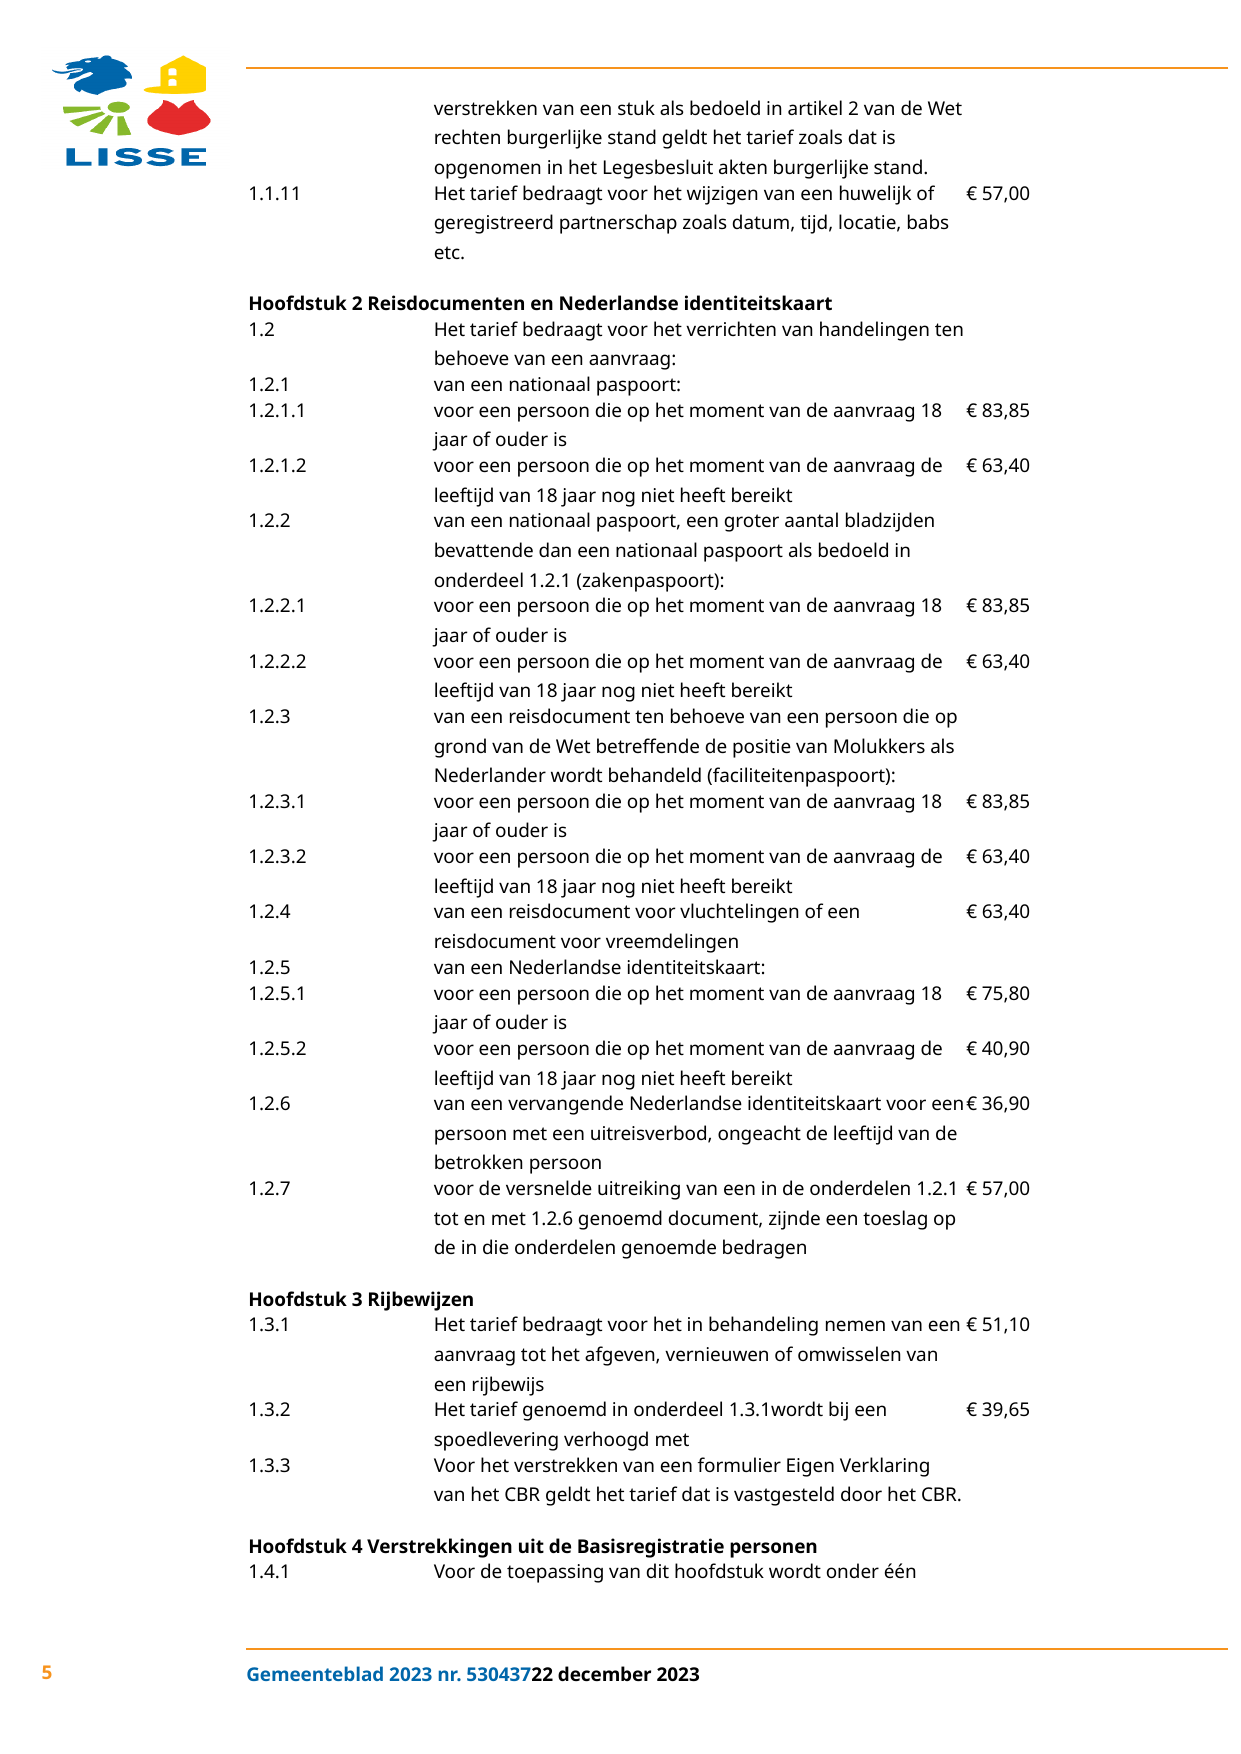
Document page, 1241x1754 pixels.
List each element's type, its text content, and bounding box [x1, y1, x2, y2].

table_cell [966, 954, 1152, 980]
table_cell [966, 1559, 1152, 1584]
table_cell Het tarief bedraagt voor het wijzigen van een huwelijk of geregistreerd partnerschap zoals datum, tijd, locatie, babs etc. [434, 180, 966, 264]
table_cell 1.2.1.2 [248, 453, 433, 508]
table_cell 1.2.1.1 [248, 397, 433, 452]
table_cell Het tarief bedraagt voor het in behandeling nemen van een aanvraag tot het afgeven, vernieuwen of omwisselen van een rijbewijs [434, 1312, 966, 1397]
picture [41, 47, 231, 172]
table_cell 1.3.1 [248, 1312, 433, 1397]
table_cell € 57,00 [966, 1175, 1152, 1260]
table_cell € 63,40 [966, 453, 1152, 508]
table_cell 1.2.1 [248, 371, 433, 397]
table_cell voor een persoon die op het moment van de aanvraag 18 jaar of ouder is [434, 980, 966, 1035]
table_cell 1.2.3.2 [248, 844, 433, 899]
table_cell € 39,65 [966, 1397, 1152, 1452]
table_cell [966, 265, 1152, 290]
table_cell € 36,90 [966, 1090, 1152, 1175]
table_cell voor de versnelde uitreiking van een in de onderdelen 1.2.1 tot en met 1.2.6 genoemd document, zijnde een toeslag op de in die onderdelen genoemde bedragen [434, 1175, 966, 1260]
table_cell 1.1.11 [248, 180, 433, 264]
table_cell [248, 265, 433, 290]
table_cell 1.3.2 [248, 1397, 433, 1452]
table_cell € 83,85 [966, 788, 1152, 843]
table_cell € 63,40 [966, 899, 1152, 954]
table_cell 1.2.5.1 [248, 980, 433, 1035]
table_cell voor een persoon die op het moment van de aanvraag de leeftijd van 18 jaar nog niet heeft bereikt [434, 844, 966, 899]
table_cell 1.2.2.2 [248, 648, 433, 703]
table_cell [434, 1260, 966, 1286]
table_cell 1.2.6 [248, 1090, 433, 1175]
table_cell [966, 508, 1152, 593]
table_cell 1.2.2.1 [248, 593, 433, 648]
table_cell [966, 703, 1152, 788]
table_cell voor een persoon die op het moment van de aanvraag 18 jaar of ouder is [434, 593, 966, 648]
table_cell [966, 1533, 1152, 1559]
table_cell [966, 1286, 1152, 1312]
table_cell € 63,40 [966, 844, 1152, 899]
table_cell [966, 371, 1152, 397]
table_cell € 83,85 [966, 593, 1152, 648]
table_cell [966, 316, 1152, 371]
table_cell voor een persoon die op het moment van de aanvraag de leeftijd van 18 jaar nog niet heeft bereikt [434, 453, 966, 508]
table_cell [966, 1507, 1152, 1533]
table_cell van een reisdocument voor vluchtelingen of een reisdocument voor vreemdelingen [434, 899, 966, 954]
table_cell € 63,40 [966, 648, 1152, 703]
table_cell € 75,80 [966, 980, 1152, 1035]
table_cell voor een persoon die op het moment van de aanvraag de leeftijd van 18 jaar nog niet heeft bereikt [434, 1035, 966, 1090]
table_cell [434, 265, 966, 290]
table_cell [248, 95, 433, 180]
table_cell 1.2.7 [248, 1175, 433, 1260]
table_cell voor een persoon die op het moment van de aanvraag de leeftijd van 18 jaar nog niet heeft bereikt [434, 648, 966, 703]
table_cell € 83,85 [966, 397, 1152, 452]
table_cell [966, 95, 1152, 180]
table_cell Het tarief bedraagt voor het verrichten van handelingen ten behoeve van een aanvraag: [434, 316, 966, 371]
table_cell Hoofdstuk 3 Rijbewijzen [248, 1286, 966, 1312]
table_cell [966, 1452, 1152, 1507]
table_cell Voor het verstrekken van een formulier Eigen Verklaring van het CBR geldt het tarief dat is vastgesteld door het CBR. [434, 1452, 966, 1507]
table_cell 1.3.3 [248, 1452, 433, 1507]
table_cell [248, 1507, 433, 1533]
table_cell 1.2.5.2 [248, 1035, 433, 1090]
table_cell [248, 1260, 433, 1286]
table_cell van een nationaal paspoort: [434, 371, 966, 397]
table_cell Het tarief genoemd in onderdeel 1.3.1wordt bij een spoedlevering verhoogd met [434, 1397, 966, 1452]
table_cell 1.2.4 [248, 899, 433, 954]
table_cell € 40,90 [966, 1035, 1152, 1090]
table_cell van een Nederlandse identiteitskaart: [434, 954, 966, 980]
table_cell van een vervangende Nederlandse identiteitskaart voor een persoon met een uitreisverbod, ongeacht de leeftijd van de betrokken persoon [434, 1090, 966, 1175]
table_cell Hoofdstuk 4 Verstrekkingen uit de Basisregistratie personen [248, 1533, 966, 1559]
table_cell van een reisdocument ten behoeve van een persoon die op grond van de Wet betreffende de positie van Molukkers als Nederlander wordt behandeld (faciliteitenpaspoort): [434, 703, 966, 788]
table_cell 1.2.2 [248, 508, 433, 593]
table_cell van een nationaal paspoort, een groter aantal bladzijden bevattende dan een nationaal paspoort als bedoeld in onderdeel 1.2.1 (zakenpaspoort): [434, 508, 966, 593]
table_cell 1.2.3.1 [248, 788, 433, 843]
table_cell € 51,10 [966, 1312, 1152, 1397]
table_cell voor een persoon die op het moment van de aanvraag 18 jaar of ouder is [434, 788, 966, 843]
table_cell 1.2.3 [248, 703, 433, 788]
table_cell [966, 1260, 1152, 1286]
table_cell Hoofdstuk 2 Reisdocumenten en Nederlandse identiteitskaart [248, 290, 966, 316]
table_cell [434, 1507, 966, 1533]
table_cell 1.2.5 [248, 954, 433, 980]
table_cell € 57,00 [966, 180, 1152, 264]
table_cell 1.2 [248, 316, 433, 371]
table_cell [966, 290, 1152, 316]
table_cell verstrekken van een stuk als bedoeld in artikel 2 van de Wet rechten burgerlijke stand geldt het tarief zoals dat is opgenomen in het Legesbesluit akten burgerlijke stand. [434, 95, 966, 180]
table_cell Voor de toepassing van dit hoofdstuk wordt onder één [434, 1559, 966, 1584]
table_cell 1.4.1 [248, 1559, 433, 1584]
table_cell voor een persoon die op het moment van de aanvraag 18 jaar of ouder is [434, 397, 966, 452]
